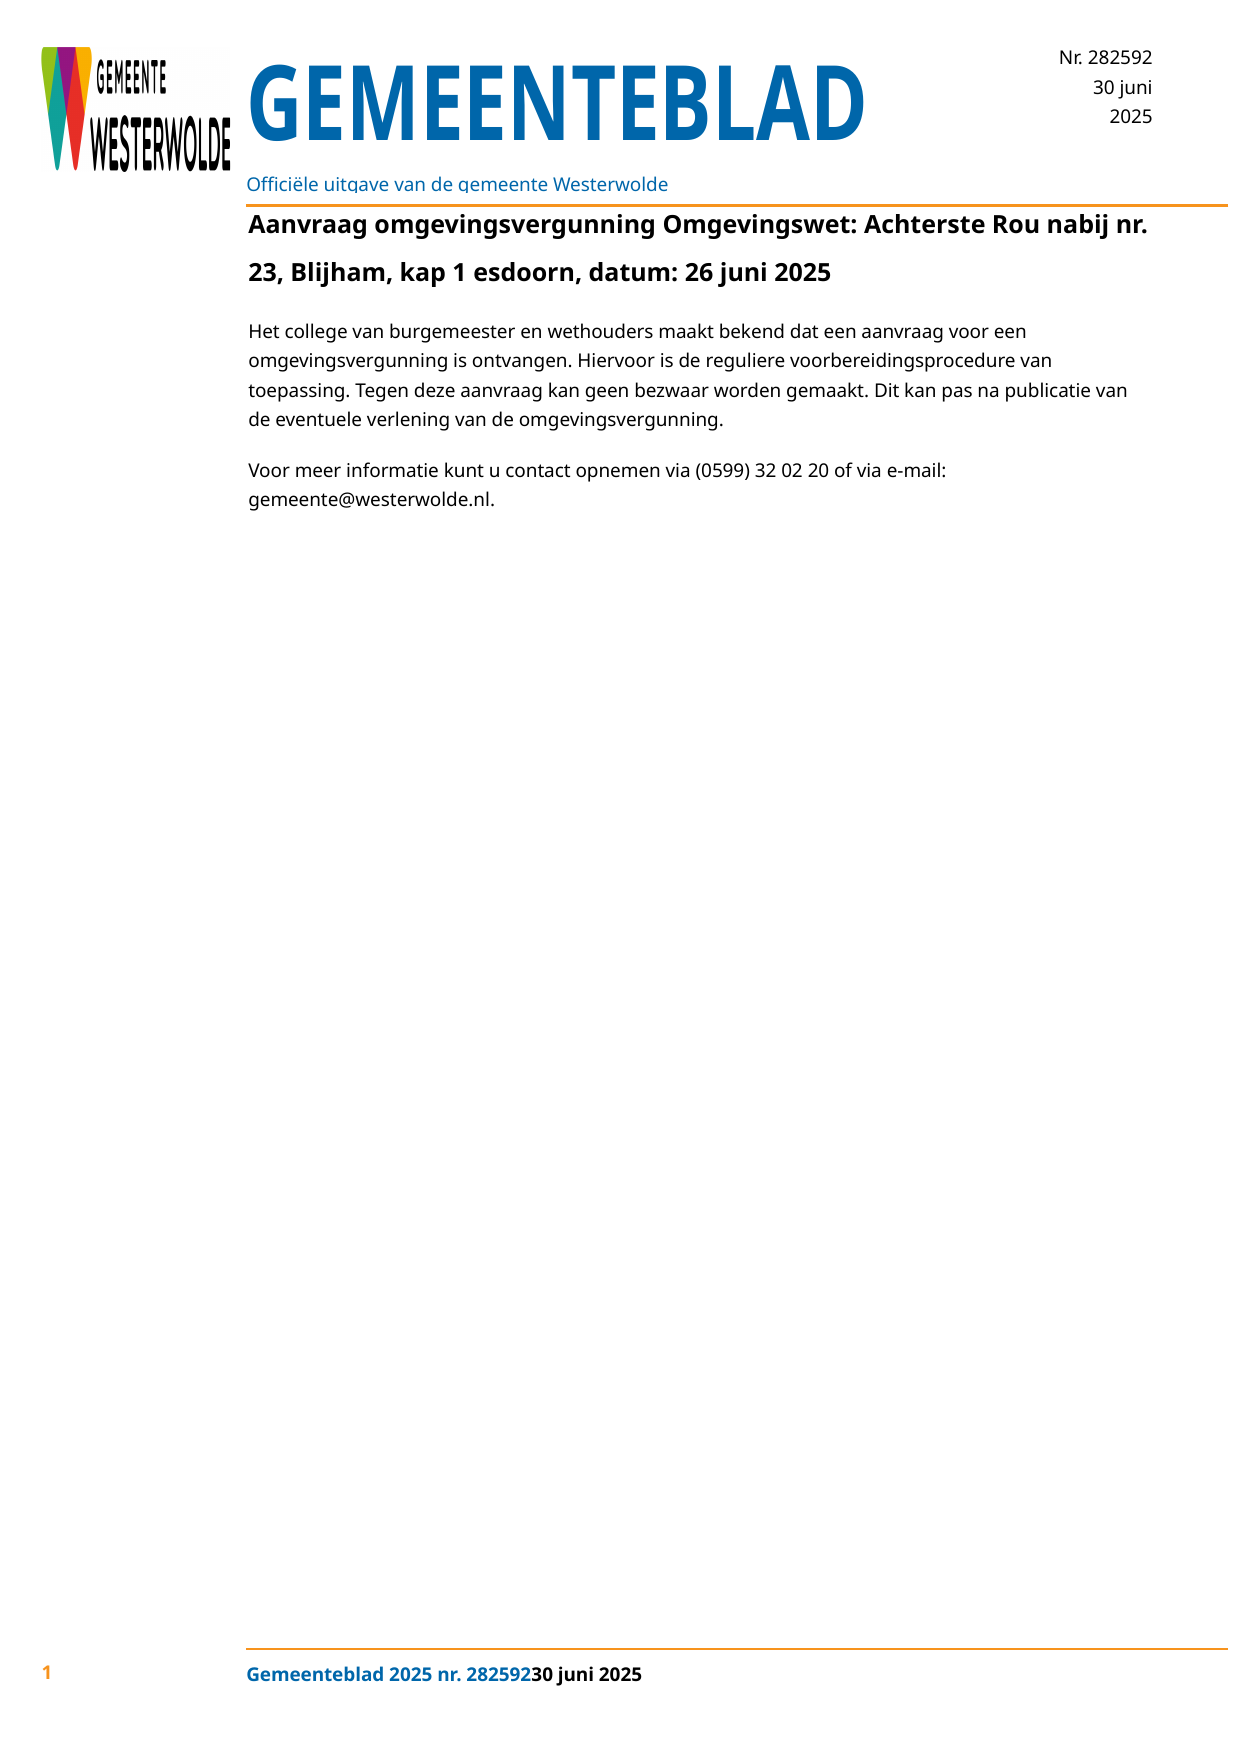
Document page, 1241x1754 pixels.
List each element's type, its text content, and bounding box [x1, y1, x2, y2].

text Het college van burgemeester en wethouders maakt bekend dat een aanvraag voor een omgevingsvergunning is ontvangen. Hiervoor is de reguliere voorbereidingsprocedure van toepassing. Tegen deze aanvraag kan geen bezwaar worden gemaakt. Dit kan pas na publicatie van de eventuele verlening van de omgevingsvergunning. [248, 318, 1152, 432]
text Voor meer informatie kunt u contact opnemen via (0599) 32 02 20 of via e-mail: gemeente@westerwolde.nl. [248, 457, 1152, 512]
text Aanvraag omgevingsvergunning Omgevingswet: Achterste Rou nabij nr. 23, Blijham, kap 1 esdoorn, datum: 26 juni 2025 [248, 207, 1152, 288]
picture [41, 47, 231, 172]
